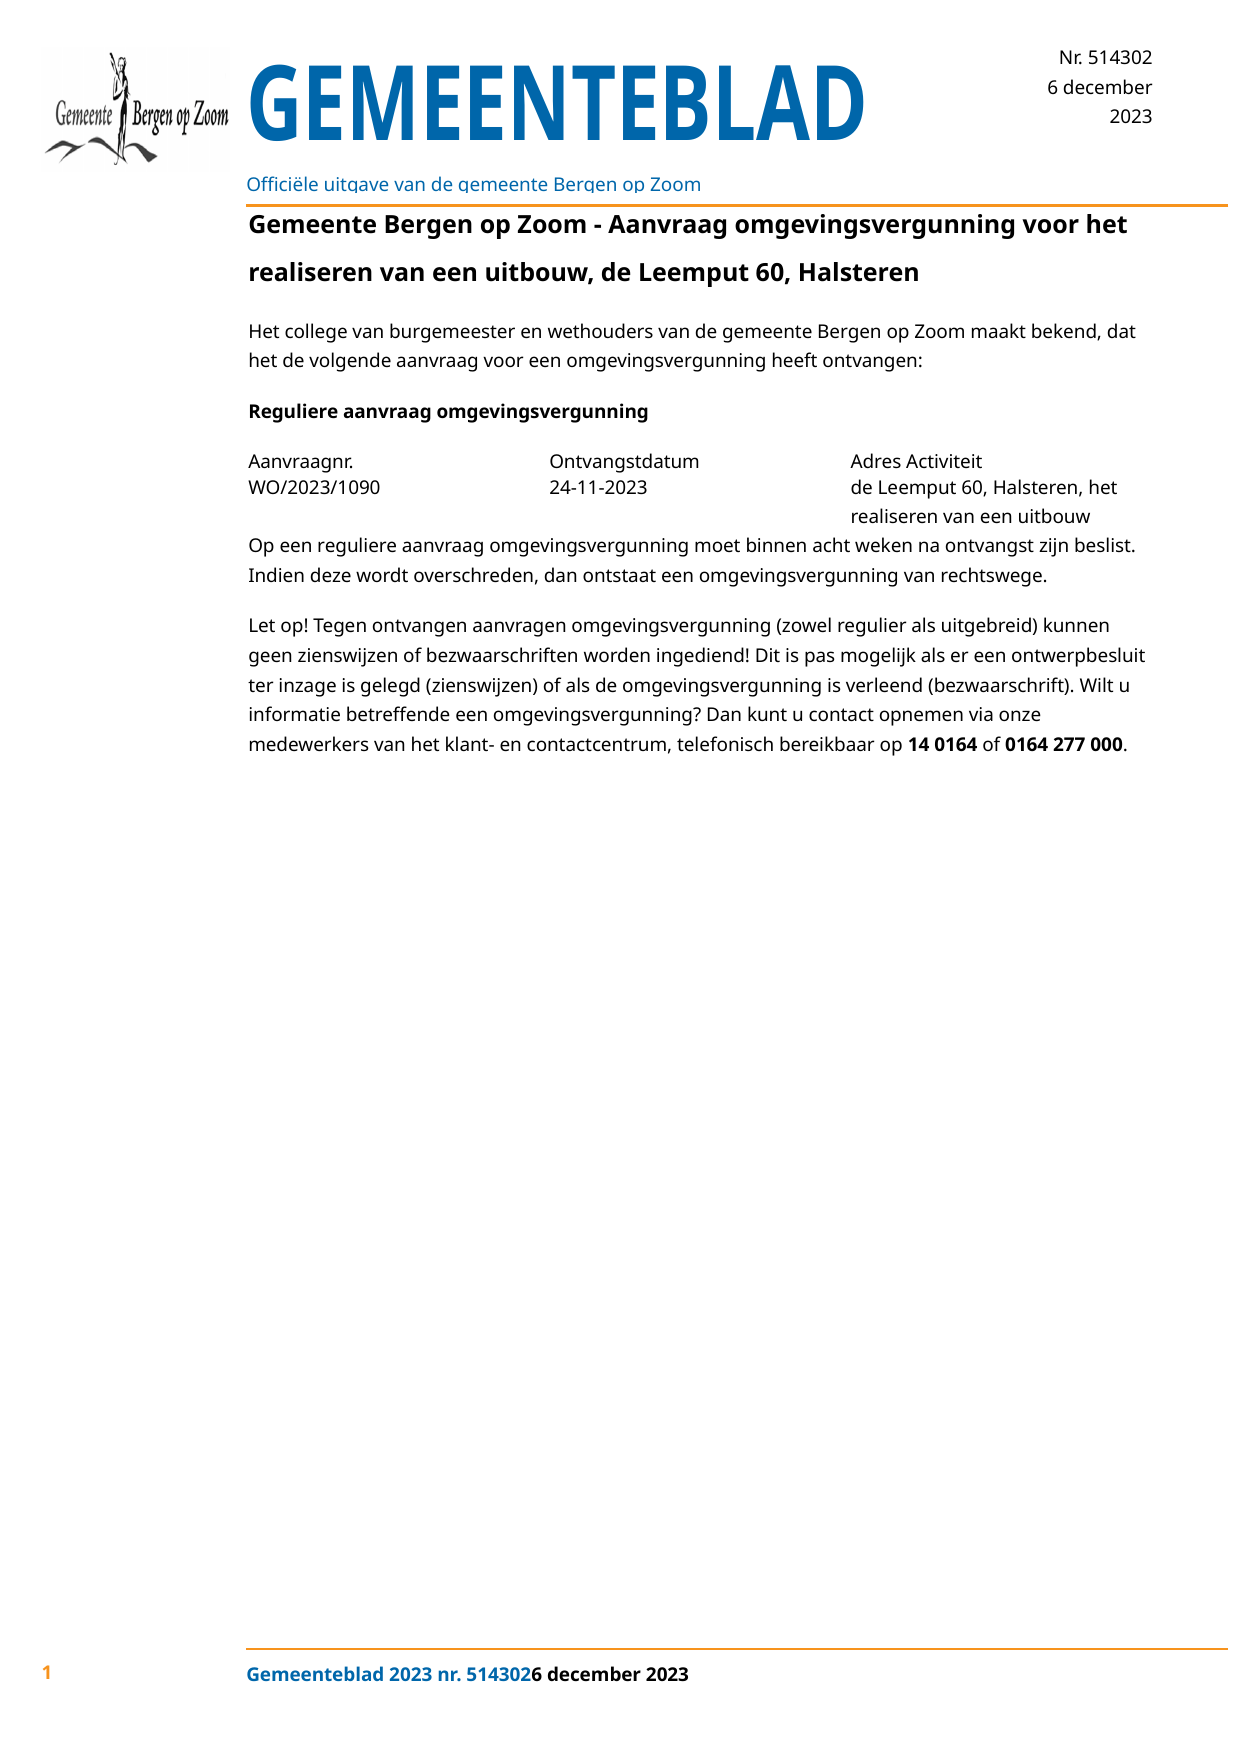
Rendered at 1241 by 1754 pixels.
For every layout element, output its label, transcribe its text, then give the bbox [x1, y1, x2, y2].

text Gemeente Bergen op Zoom - Aanvraag omgevingsvergunning voor het realiseren van een uitbouw, de Leemput 60, Halsteren [248, 207, 1152, 288]
table_header Ontvangstdatum [549, 449, 850, 474]
table_header Aanvraagnr. [248, 449, 549, 474]
text Let op! Tegen ontvangen aanvragen omgevingsvergunning (zowel regulier als uitgebreid) kunnen geen zienswijzen of bezwaarschriften worden ingediend! Dit is pas mogelijk als er een ontwerpbesluit ter inzage is gelegd (zienswijzen) of als de omgevingsvergunning is verleend (bezwaarschrift). Wilt u informatie betreffende een omgevingsvergunning? Dan kunt u contact opnemen via onze medewerkers van het klant- en contactcentrum, telefonisch bereikbaar op 14 0164 of 0164 277 000. [248, 613, 1152, 757]
table_cell 24-11-2023 [549, 474, 850, 529]
table_cell WO/2023/1090 [248, 474, 549, 529]
picture [41, 47, 231, 172]
table_header Adres Activiteit [850, 449, 1152, 474]
text Reguliere aanvraag omgevingsvergunning [248, 398, 1152, 424]
text Op een reguliere aanvraag omgevingsvergunning moet binnen acht weken na ontvangst zijn beslist. Indien deze wordt overschreden, dan ontstaat een omgevingsvergunning van rechtswege. [248, 533, 1152, 588]
text Het college van burgemeester en wethouders van de gemeente Bergen op Zoom maakt bekend, dat het de volgende aanvraag voor een omgevingsvergunning heeft ontvangen: [248, 318, 1152, 373]
table_cell de Leemput 60, Halsteren, het realiseren van een uitbouw [850, 474, 1152, 529]
